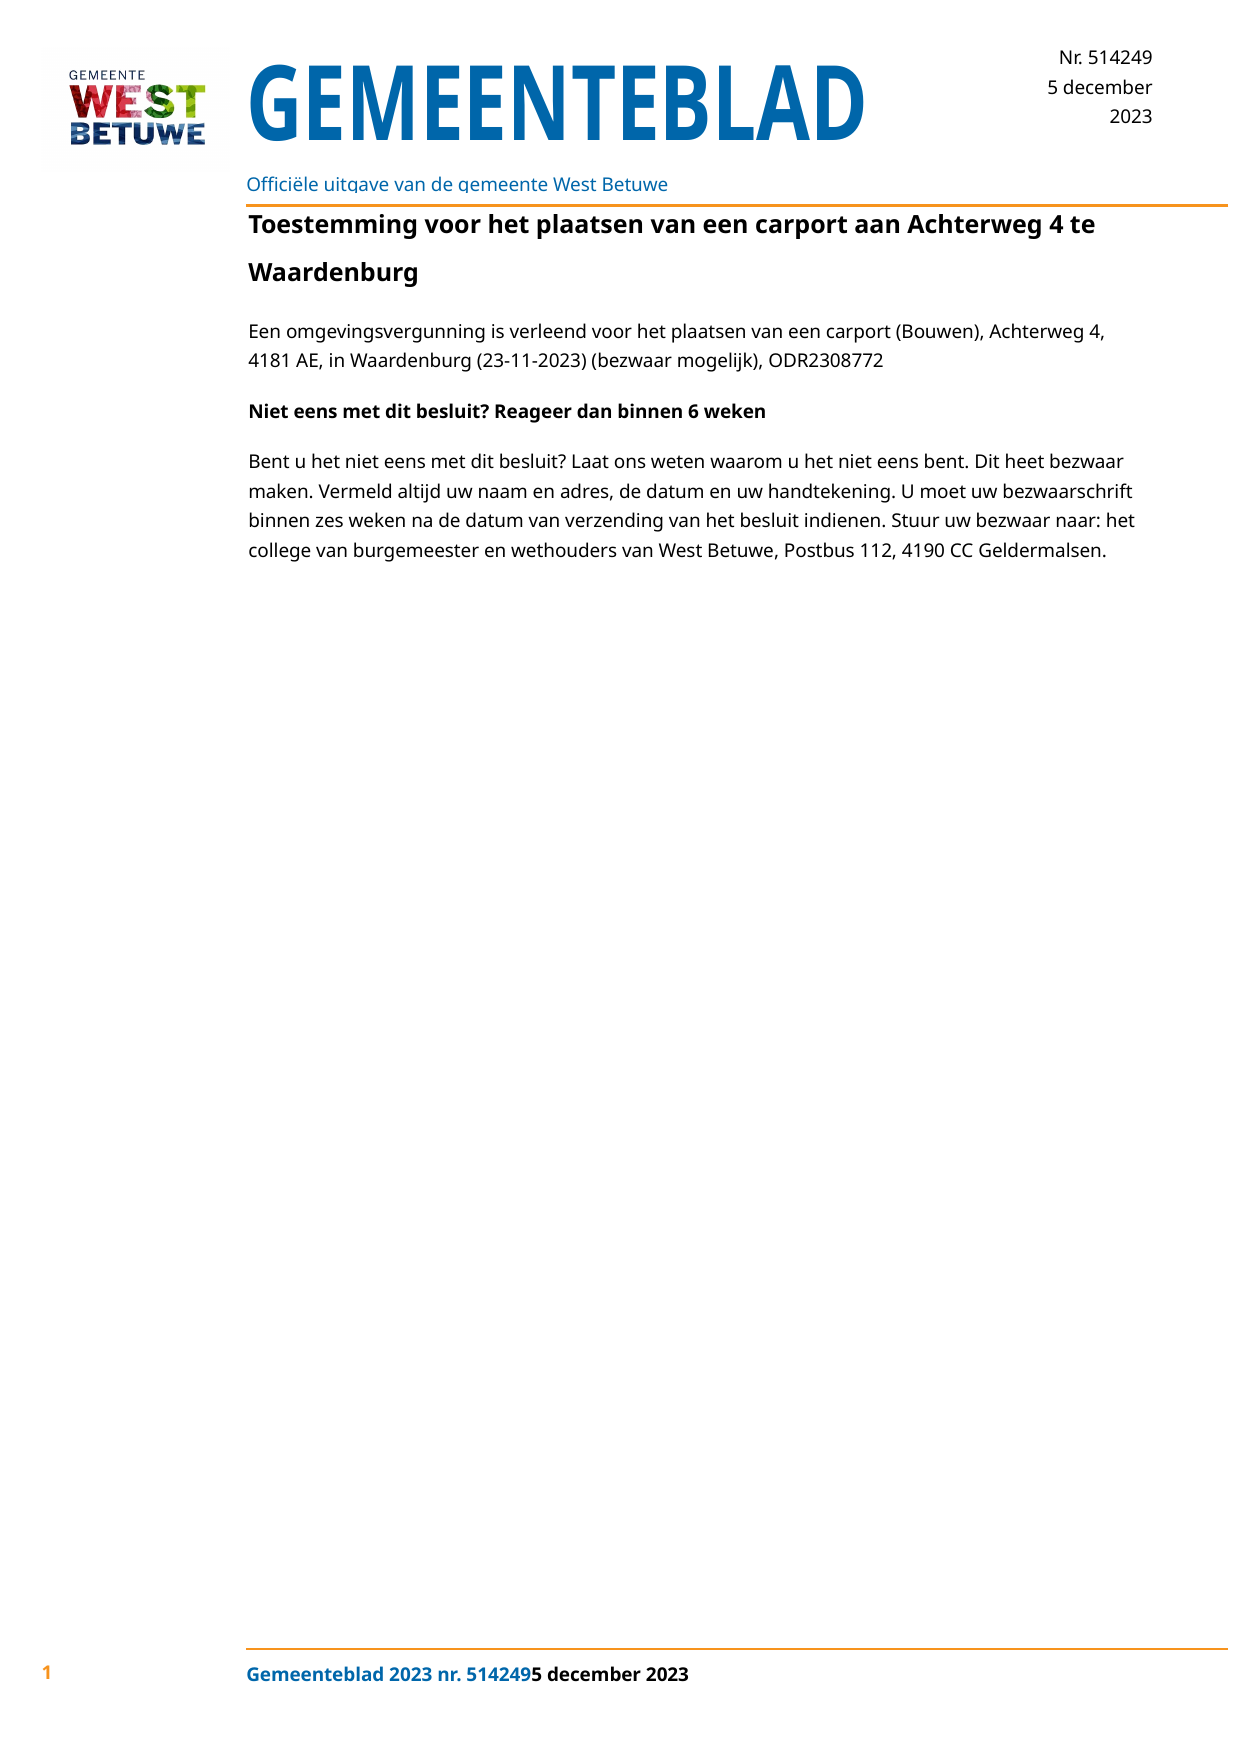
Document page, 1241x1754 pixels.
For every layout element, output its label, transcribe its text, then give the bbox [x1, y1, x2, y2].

text Toestemming voor het plaatsen van een carport aan Achterweg 4 te Waardenburg [248, 207, 1152, 288]
text Niet eens met dit besluit? Reageer dan binnen 6 weken [248, 398, 1152, 424]
text Bent u het niet eens met dit besluit? Laat ons weten waarom u het niet eens bent. Dit heet bezwaar maken. Vermeld altijd uw naam en adres, de datum en uw handtekening. U moet uw bezwaarschrift binnen zes weken na de datum van verzending van het besluit indienen. Stuur uw bezwaar naar: het college van burgemeester en wethouders van West Betuwe, Postbus 112, 4190 CC Geldermalsen. [248, 448, 1152, 563]
picture [41, 47, 231, 172]
text Een omgevingsvergunning is verleend voor het plaatsen van een carport (Bouwen), Achterweg 4, 4181 AE, in Waardenburg (23-11-2023) (bezwaar mogelijk), ODR2308772 [248, 318, 1152, 373]
